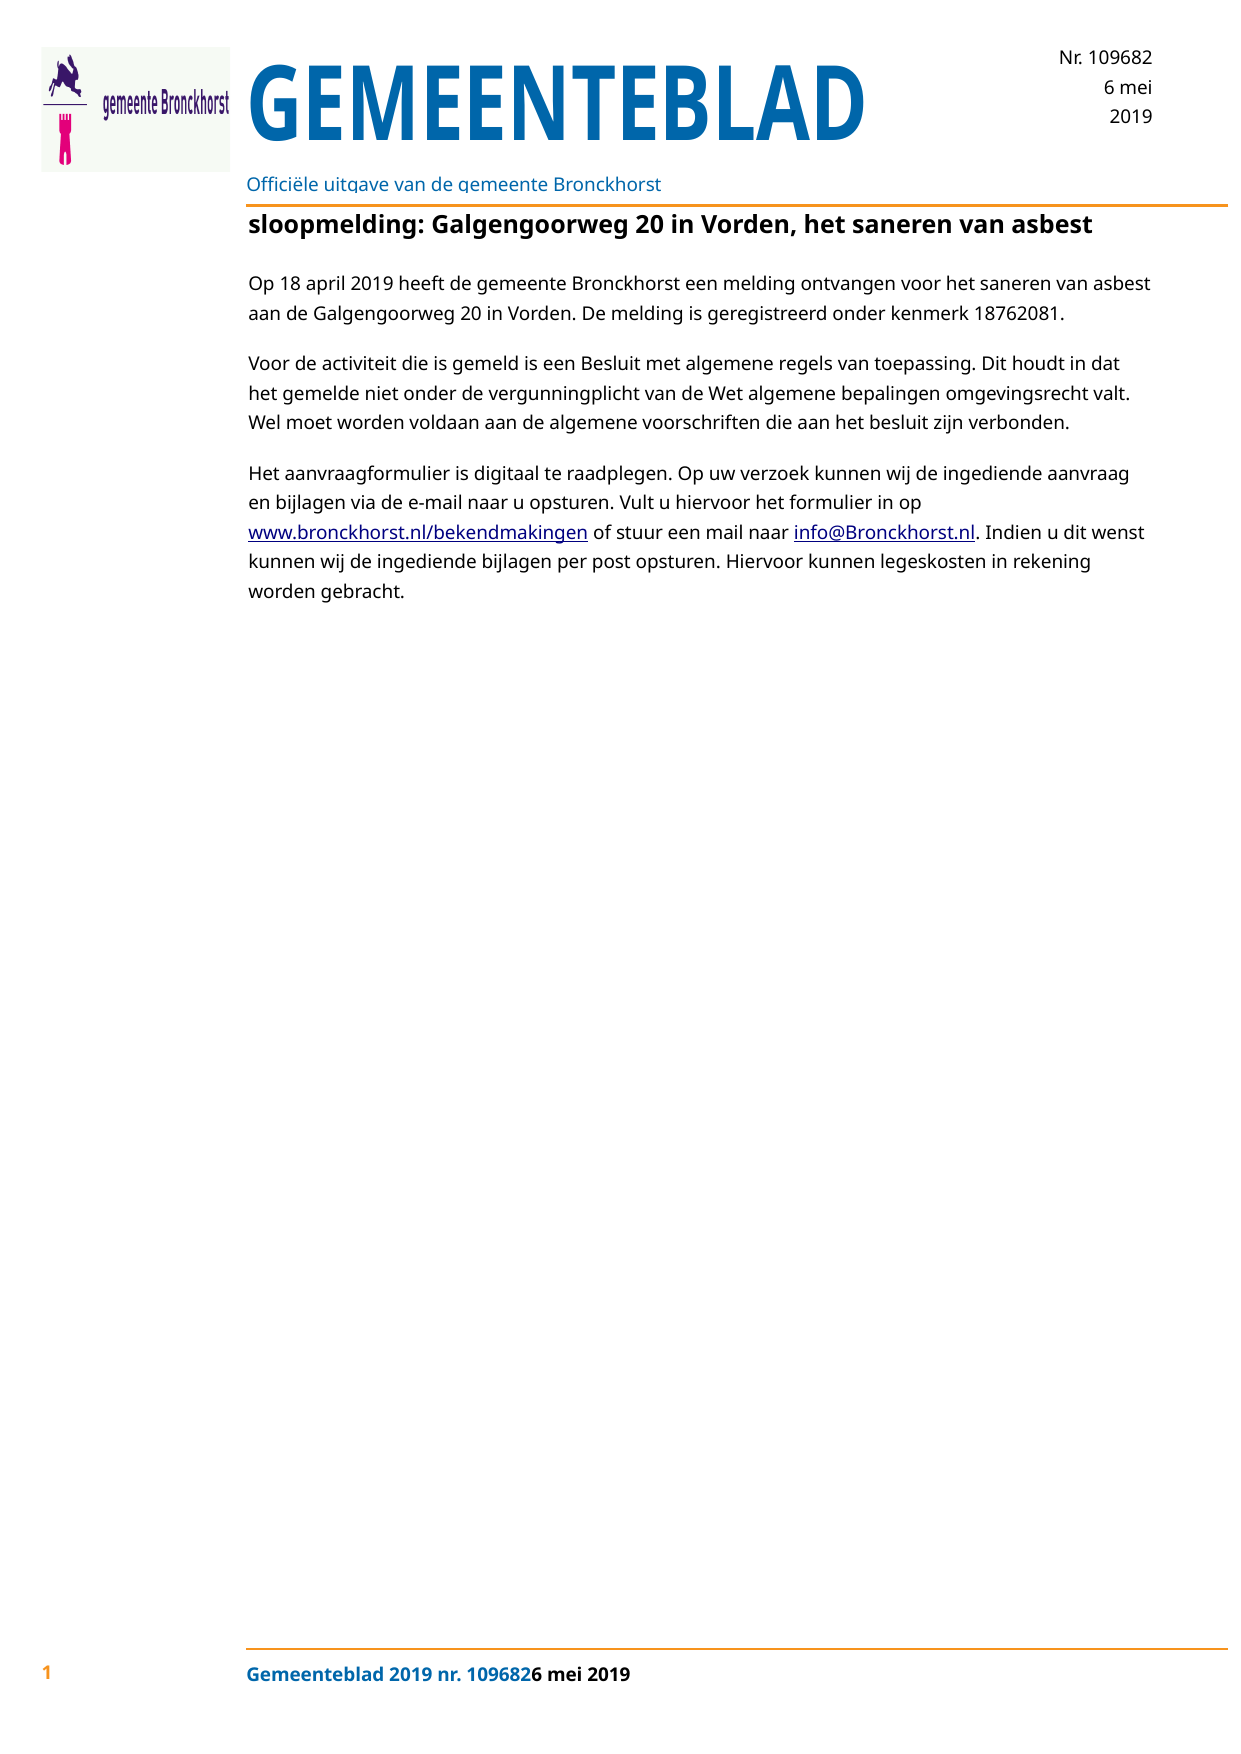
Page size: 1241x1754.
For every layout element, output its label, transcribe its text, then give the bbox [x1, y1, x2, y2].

picture [41, 47, 231, 172]
text Voor de activiteit die is gemeld is een Besluit met algemene regels van toepassing. Dit houdt in dat het gemelde niet onder de vergunningplicht van de Wet algemene bepalingen omgevingsrecht valt. Wel moet worden voldaan aan de algemene voorschriften die aan het besluit zijn verbonden. [248, 350, 1152, 435]
text Op 18 april 2019 heeft de gemeente Bronckhorst een melding ontvangen voor het saneren van asbest aan de Galgengoorweg 20 in Vorden. De melding is geregistreerd onder kenmerk 18762081. [248, 270, 1152, 326]
text Het aanvraagformulier is digitaal te raadplegen. Op uw verzoek kunnen wij de ingediende aanvraag en bijlagen via de e-mail naar u opsturen. Vult u hiervoor het formulier in op www.bronckhorst.nl/bekendmakingen of stuur een mail naar info@Bronckhorst.nl. Indien u dit wenst kunnen wij de ingediende bijlagen per post opsturen. Hiervoor kunnen legeskosten in rekening worden gebracht. [248, 460, 1152, 604]
text sloopmelding: Galgengoorweg 20 in Vorden, het saneren van asbest [248, 207, 1152, 241]
